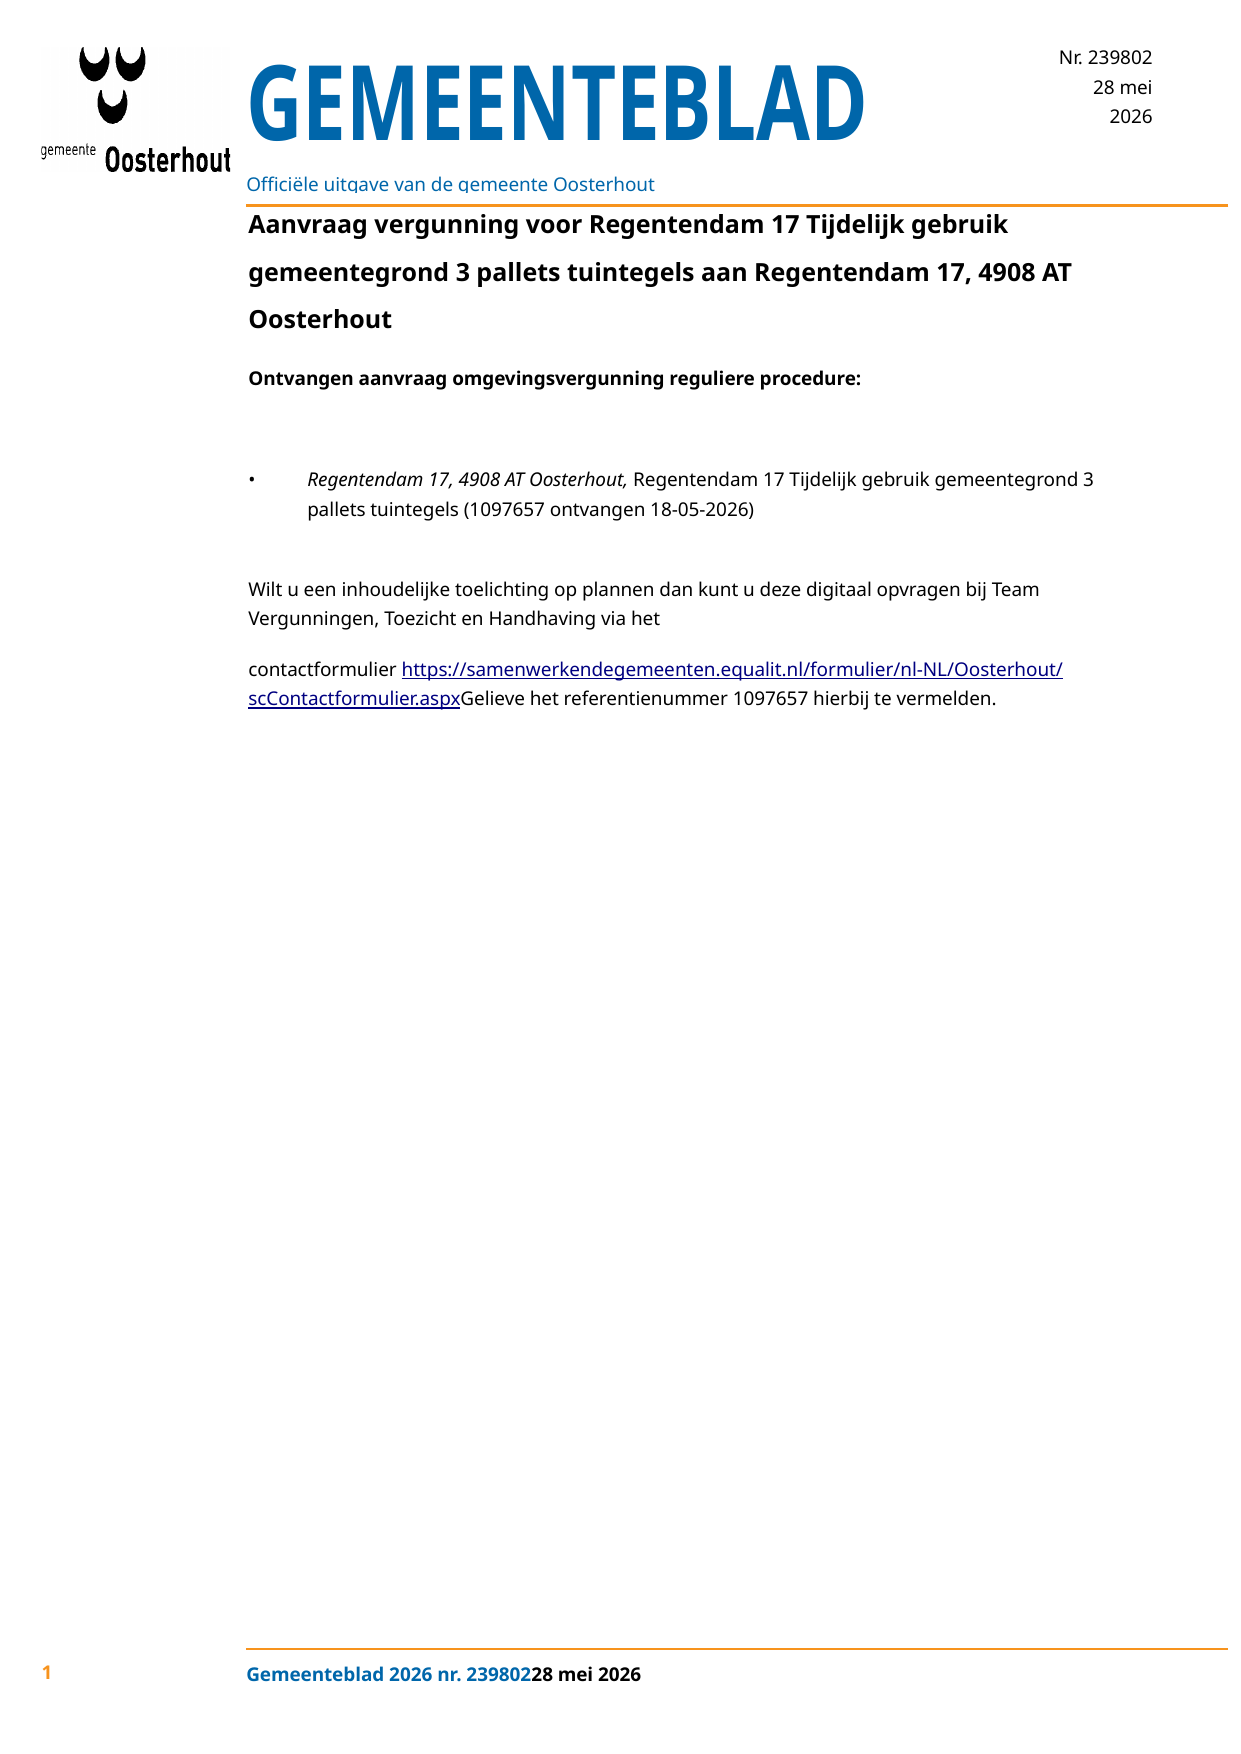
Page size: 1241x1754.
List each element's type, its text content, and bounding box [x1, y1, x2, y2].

text Aanvraag vergunning voor Regentendam 17 Tijdelijk gebruik gemeentegrond 3 pallets tuintegels aan Regentendam 17, 4908 AT Oosterhout [248, 207, 1152, 336]
list Regentendam 17, 4908 AT Oosterhout, Regentendam 17 Tijdelijk gebruik gemeentegrond 3 pallets tuintegels (1097657 ontvangen 18-05-2026) [248, 466, 1152, 522]
text Ontvangen aanvraag omgevingsvergunning reguliere procedure: [248, 366, 1152, 391]
text contactformulier https://samenwerkendegemeenten.equalit.nl/formulier/nl-NL/Oosterhout/scContactformulier.aspxGelieve het referentienummer 1097657 hierbij te vermelden. [248, 656, 1152, 711]
picture [41, 47, 231, 172]
text Wilt u een inhoudelijke toelichting op plannen dan kunt u deze digitaal opvragen bij Team Vergunningen, Toezicht en Handhaving via het [248, 576, 1152, 631]
